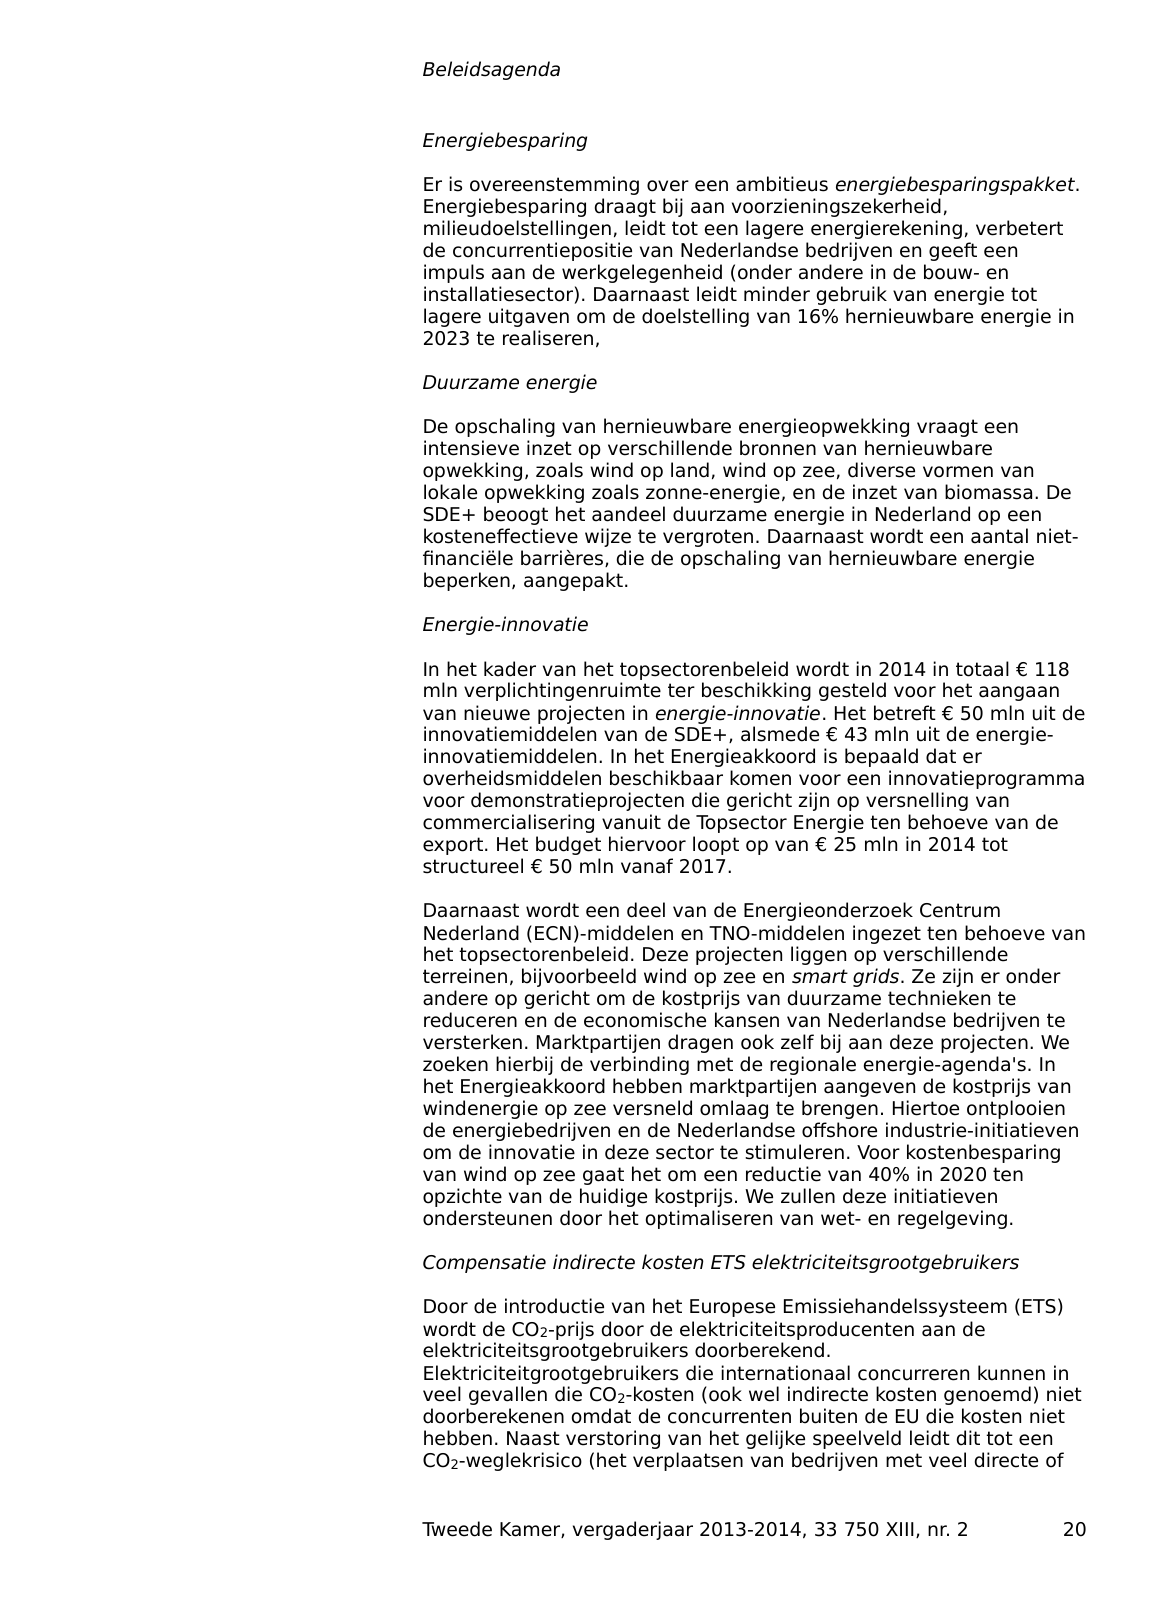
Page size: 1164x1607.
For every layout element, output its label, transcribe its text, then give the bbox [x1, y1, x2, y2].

text In het kader van het topsectorenbeleid wordt in 2014 in totaal € 118 mln verplichtingenruimte ter beschikking gesteld voor het aangaan van nieuwe projecten in energie-innovatie. Het betreft € 50 mln uit de innovatiemiddelen van de SDE+, alsmede € 43 mln uit de energie-innovatiemiddelen. In het Energieakkoord is bepaald dat er overheidsmiddelen beschikbaar komen voor een innovatieprogramma voor demonstratieprojecten die gericht zijn op versnelling van commercialisering vanuit de Topsector Energie ten behoeve van de export. Het budget hiervoor loopt op van € 25 mln in 2014 tot structureel € 50 mln vanaf 2017. [422, 658, 1087, 878]
subtitle Duurzame energie [422, 372, 1087, 394]
subtitle Energie-innovatie [422, 614, 1087, 636]
text De opschaling van hernieuwbare energieopwekking vraagt een intensieve inzet op verschillende bronnen van hernieuwbare opwekking, zoals wind op land, wind op zee, diverse vormen van lokale opwekking zoals zonne-energie, en de inzet van biomassa. De SDE+ beoogt het aandeel duurzame energie in Nederland op een kosteneffectieve wijze te vergroten. Daarnaast wordt een aantal niet-financiële barrières, die de opschaling van hernieuwbare energie beperken, aangepakt. [422, 416, 1087, 592]
text Door de introductie van het Europese Emissiehandelssysteem (ETS) wordt de CO2-prijs door de elektriciteitsproducenten aan de elektriciteitsgrootgebruikers doorberekend. Elektriciteitgrootgebruikers die internationaal concurreren kunnen in veel gevallen die CO2-kosten (ook wel indirecte kosten genoemd) niet doorberekenen omdat de concurrenten buiten de EU die kosten niet hebben. Naast verstoring van het gelijke speelveld leidt dit tot een CO2-weglekrisico (het verplaatsen van bedrijven met veel directe of [422, 1296, 1087, 1472]
subtitle Energiebesparing [422, 130, 1087, 152]
subtitle Compensatie indirecte kosten ETS elektriciteitsgrootgebruikers [422, 1252, 1087, 1274]
text Er is overeenstemming over een ambitieus energiebesparingspakket. Energiebesparing draagt bij aan voorzieningszekerheid, milieudoelstellingen, leidt tot een lagere energierekening, verbetert de concurrentiepositie van Nederlandse bedrijven en geeft een impuls aan de werkgelegenheid (onder andere in de bouw- en installatiesector). Daarnaast leidt minder gebruik van energie tot lagere uitgaven om de doelstelling van 16% hernieuwbare energie in 2023 te realiseren, [422, 174, 1087, 350]
text Daarnaast wordt een deel van de Energieonderzoek Centrum Nederland (ECN)-middelen en TNO-middelen ingezet ten behoeve van het topsectorenbeleid. Deze projecten liggen op verschillende terreinen, bijvoorbeeld wind op zee en smart grids. Ze zijn er onder andere op gericht om de kostprijs van duurzame technieken te reduceren en de economische kansen van Nederlandse bedrijven te versterken. Marktpartijen dragen ook zelf bij aan deze projecten. We zoeken hierbij de verbinding met de regionale energie-agenda's. In het Energieakkoord hebben marktpartijen aangeven de kostprijs van windenergie op zee versneld omlaag te brengen. Hiertoe ontplooien de energiebedrijven en de Nederlandse offshore industrie-initiatieven om de innovatie in deze sector te stimuleren. Voor kostenbesparing van wind op zee gaat het om een reductie van 40% in 2020 ten opzichte van de huidige kostprijs. We zullen deze initiatieven ondersteunen door het optimaliseren van wet- en regelgeving. [422, 900, 1087, 1230]
